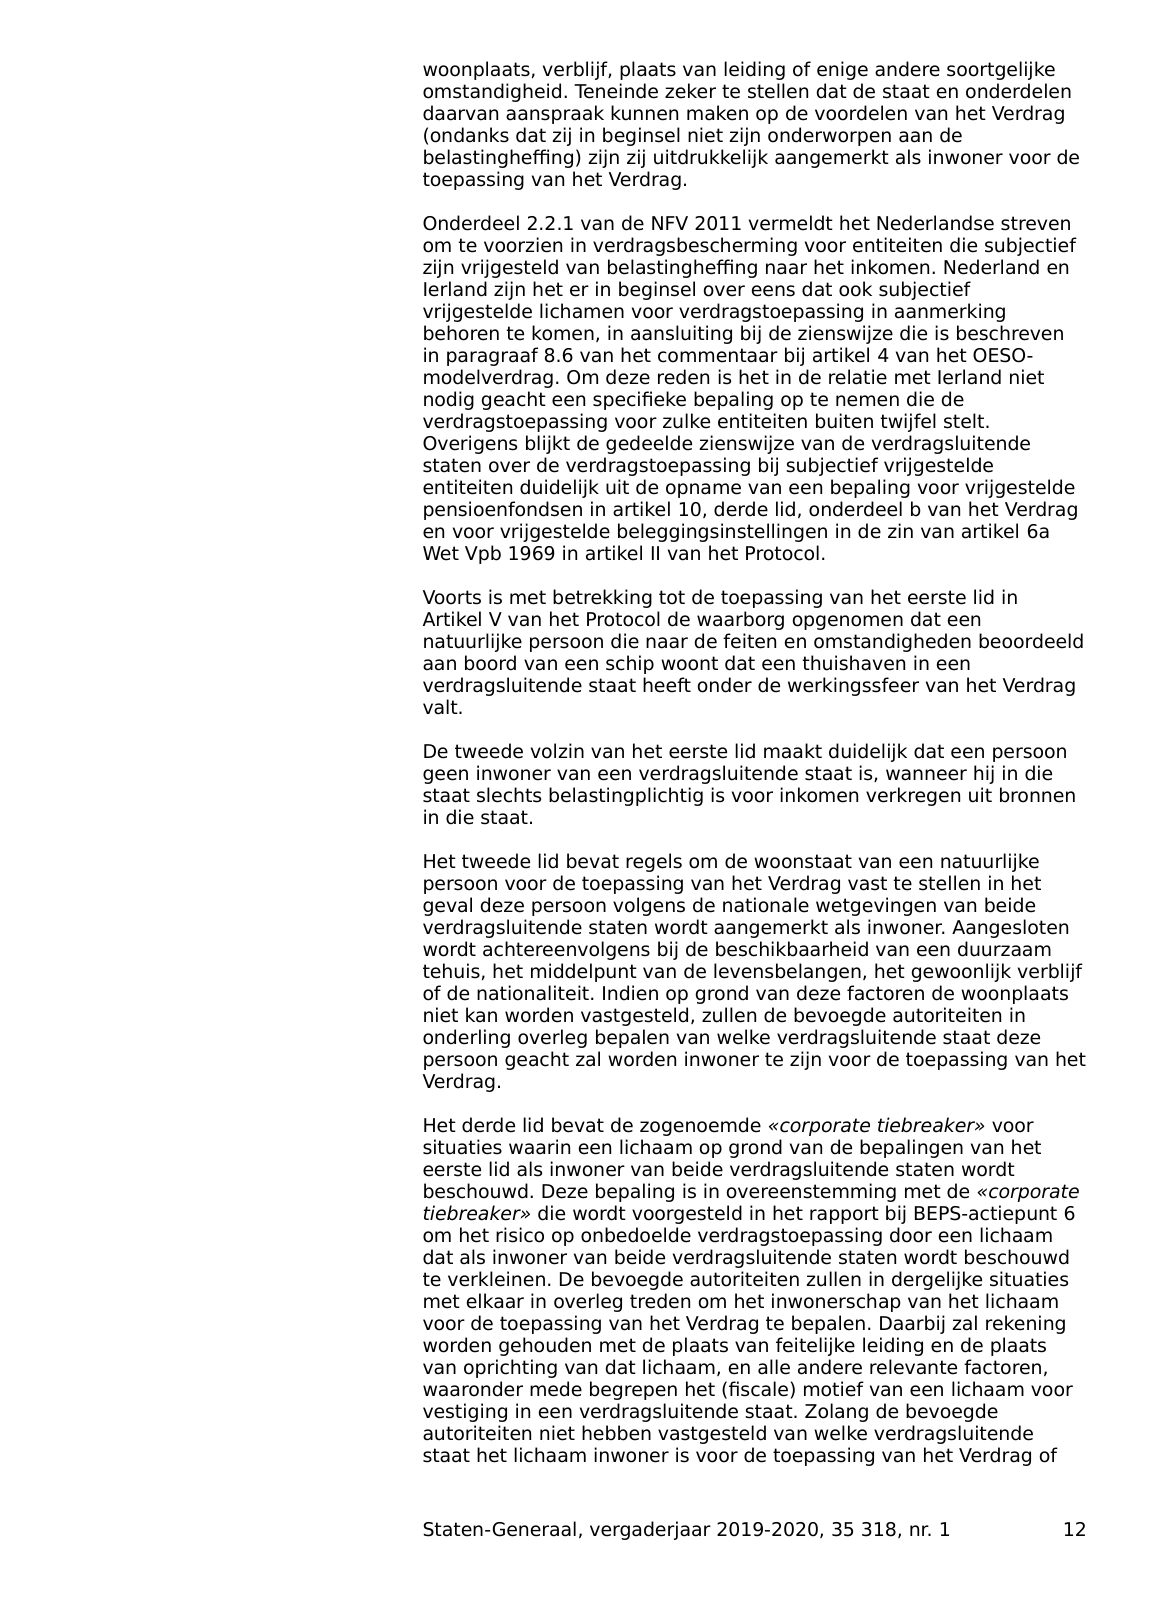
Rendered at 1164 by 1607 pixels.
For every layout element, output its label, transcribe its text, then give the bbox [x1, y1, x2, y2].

text Het derde lid bevat de zogenoemde «corporate tiebreaker» voor situaties waarin een lichaam op grond van de bepalingen van het eerste lid als inwoner van beide verdragsluitende staten wordt beschouwd. Deze bepaling is in overeenstemming met de «corporate tiebreaker» die wordt voorgesteld in het rapport bij BEPS-actiepunt 6 om het risico op onbedoelde verdragstoepassing door een lichaam dat als inwoner van beide verdragsluitende staten wordt beschouwd te verkleinen. De bevoegde autoriteiten zullen in dergelijke situaties met elkaar in overleg treden om het inwonerschap van het lichaam voor de toepassing van het Verdrag te bepalen. Daarbij zal rekening worden gehouden met de plaats van feitelijke leiding en de plaats van oprichting van dat lichaam, en alle andere relevante factoren, waaronder mede begrepen het (fiscale) motief van een lichaam voor vestiging in een verdragsluitende staat. Zolang de bevoegde autoriteiten niet hebben vastgesteld van welke verdragsluitende staat het lichaam inwoner is voor de toepassing van het Verdrag of [422, 1115, 1087, 1467]
text Voorts is met betrekking tot de toepassing van het eerste lid in Artikel V van het Protocol de waarborg opgenomen dat een natuurlijke persoon die naar de feiten en omstandigheden beoordeeld aan boord van een schip woont dat een thuishaven in een verdragsluitende staat heeft onder de werkingssfeer van het Verdrag valt. [422, 587, 1087, 719]
text Het tweede lid bevat regels om de woonstaat van een natuurlijke persoon voor de toepassing van het Verdrag vast te stellen in het geval deze persoon volgens de nationale wetgevingen van beide verdragsluitende staten wordt aangemerkt als inwoner. Aangesloten wordt achtereenvolgens bij de beschikbaarheid van een duurzaam tehuis, het middelpunt van de levensbelangen, het gewoonlijk verblijf of de nationaliteit. Indien op grond van deze factoren de woonplaats niet kan worden vastgesteld, zullen de bevoegde autoriteiten in onderling overleg bepalen van welke verdragsluitende staat deze persoon geacht zal worden inwoner te zijn voor de toepassing van het Verdrag. [422, 851, 1087, 1093]
text Onderdeel 2.2.1 van de NFV 2011 vermeldt het Nederlandse streven om te voorzien in verdragsbescherming voor entiteiten die subjectief zijn vrijgesteld van belastingheffing naar het inkomen. Nederland en Ierland zijn het er in beginsel over eens dat ook subjectief vrijgestelde lichamen voor verdragstoepassing in aanmerking behoren te komen, in aansluiting bij de zienswijze die is beschreven in paragraaf 8.6 van het commentaar bij artikel 4 van het OESO-modelverdrag. Om deze reden is het in de relatie met Ierland niet nodig geacht een specifieke bepaling op te nemen die de verdragstoepassing voor zulke entiteiten buiten twijfel stelt. Overigens blijkt de gedeelde zienswijze van de verdragsluitende staten over de verdragstoepassing bij subjectief vrijgestelde entiteiten duidelijk uit de opname van een bepaling voor vrijgestelde pensioenfondsen in artikel 10, derde lid, onderdeel b van het Verdrag en voor vrijgestelde beleggingsinstellingen in de zin van artikel 6a Wet Vpb 1969 in artikel II van het Protocol. [422, 213, 1087, 565]
text woonplaats, verblijf, plaats van leiding of enige andere soortgelijke omstandigheid. Teneinde zeker te stellen dat de staat en onderdelen daarvan aanspraak kunnen maken op de voordelen van het Verdrag (ondanks dat zij in beginsel niet zijn onderworpen aan de belastingheffing) zijn zij uitdrukkelijk aangemerkt als inwoner voor de toepassing van het Verdrag. [422, 59, 1087, 191]
text De tweede volzin van het eerste lid maakt duidelijk dat een persoon geen inwoner van een verdragsluitende staat is, wanneer hij in die staat slechts belastingplichtig is voor inkomen verkregen uit bronnen in die staat. [422, 741, 1087, 829]
